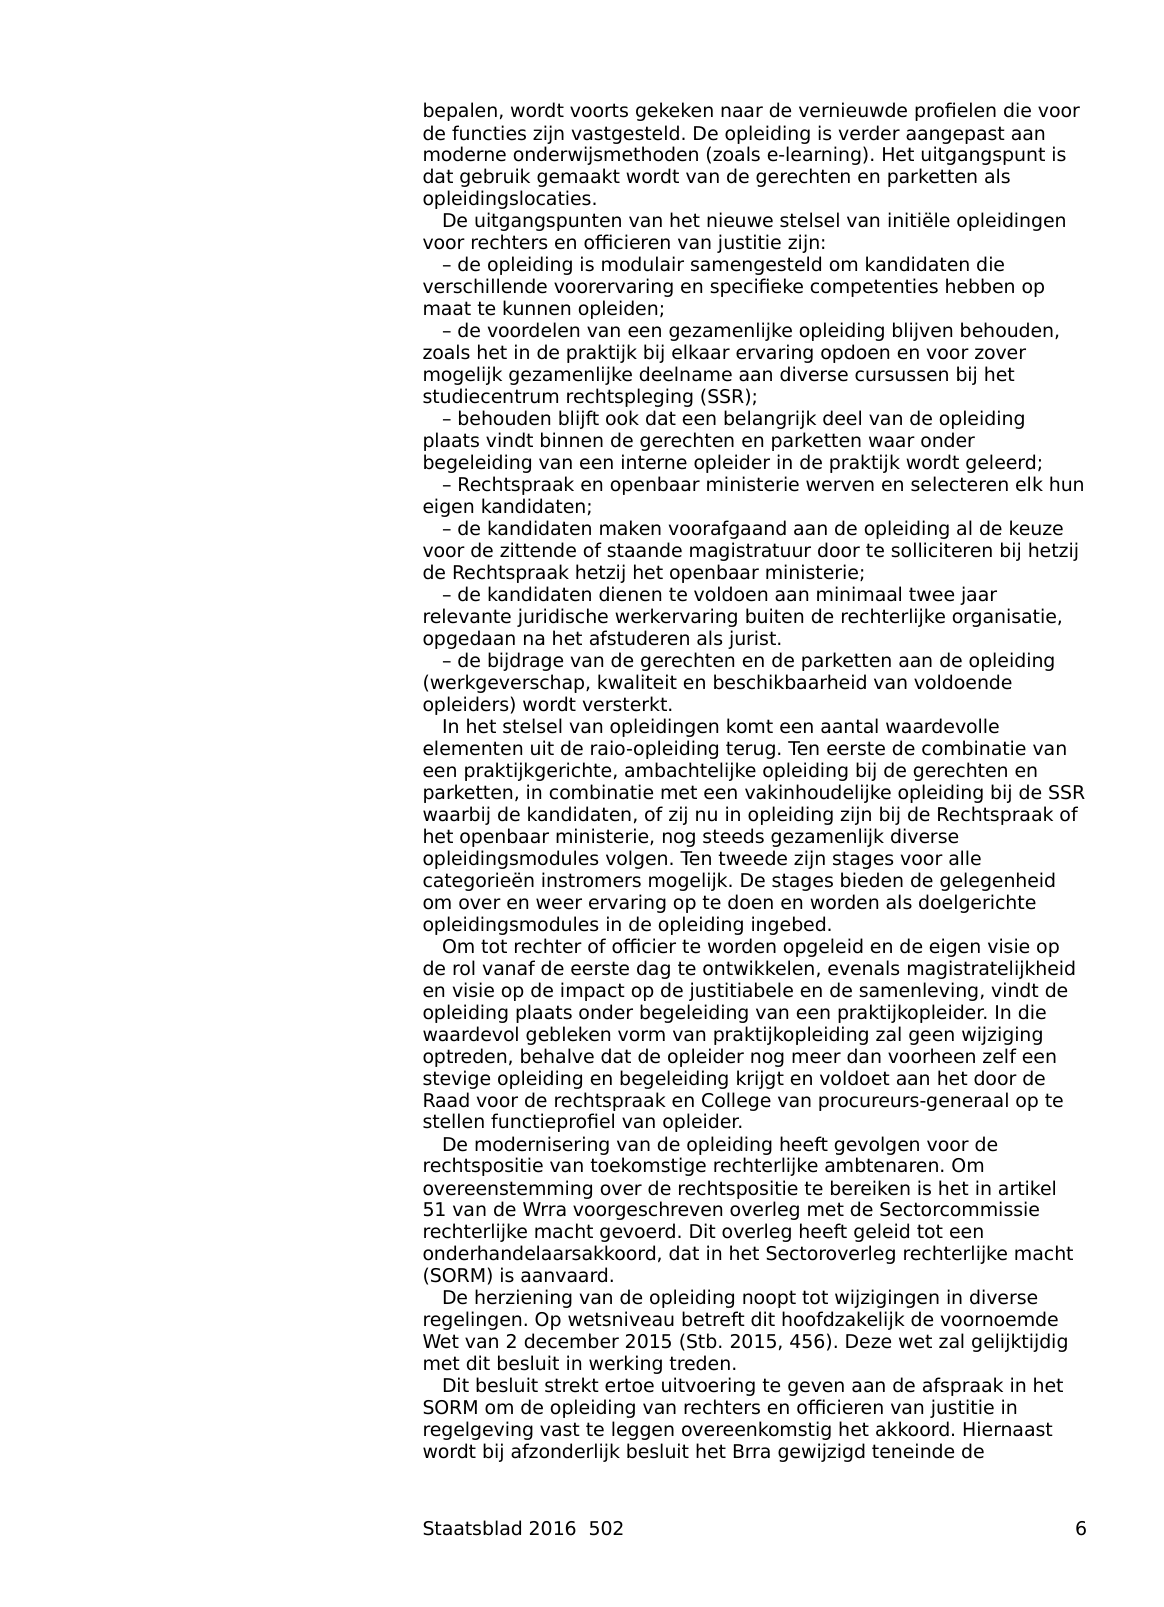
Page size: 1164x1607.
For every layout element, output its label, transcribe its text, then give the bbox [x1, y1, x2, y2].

text – Rechtspraak en openbaar ministerie werven en selecteren elk hun eigen kandidaten; [422, 474, 1087, 518]
text Om tot rechter of officier te worden opgeleid en de eigen visie op de rol vanaf de eerste dag te ontwikkelen, evenals magistratelijkheid en visie op de impact op de justitiabele en de samenleving, vindt de opleiding plaats onder begeleiding van een praktijkopleider. In die waardevol gebleken vorm van praktijkopleiding zal geen wijziging optreden, behalve dat de opleider nog meer dan voorheen zelf een stevige opleiding en begeleiding krijgt en voldoet aan het door de Raad voor de rechtspraak en College van procureurs-generaal op te stellen functieprofiel van opleider. [422, 936, 1087, 1133]
text – de voordelen van een gezamenlijke opleiding blijven behouden, zoals het in de praktijk bij elkaar ervaring opdoen en voor zover mogelijk gezamenlijke deelname aan diverse cursussen bij het studiecentrum rechtspleging (SSR); [422, 320, 1087, 408]
text – de kandidaten dienen te voldoen aan minimaal twee jaar relevante juridische werkervaring buiten de rechterlijke organisatie, opgedaan na het afstuderen als jurist. [422, 584, 1087, 650]
text De uitgangspunten van het nieuwe stelsel van initiële opleidingen voor rechters en officieren van justitie zijn: [422, 210, 1087, 254]
text Dit besluit strekt ertoe uitvoering te geven aan de afspraak in het SORM om de opleiding van rechters en officieren van justitie in regelgeving vast te leggen overeenkomstig het akkoord. Hiernaast wordt bij afzonderlijk besluit het Brra gewijzigd teneinde de [422, 1375, 1087, 1463]
text – de kandidaten maken voorafgaand aan de opleiding al de keuze voor de zittende of staande magistratuur door te solliciteren bij hetzij de Rechtspraak hetzij het openbaar ministerie; [422, 518, 1087, 584]
text De herziening van de opleiding noopt tot wijzigingen in diverse regelingen. Op wetsniveau betreft dit hoofdzakelijk de voornoemde Wet van 2 december 2015 (Stb. 2015, 456). Deze wet zal gelijktijdig met dit besluit in werking treden. [422, 1287, 1087, 1375]
text In het stelsel van opleidingen komt een aantal waardevolle elementen uit de raio-opleiding terug. Ten eerste de combinatie van een praktijkgerichte, ambachtelijke opleiding bij de gerechten en parketten, in combinatie met een vakinhoudelijke opleiding bij de SSR waarbij de kandidaten, of zij nu in opleiding zijn bij de Rechtspraak of het openbaar ministerie, nog steeds gezamenlijk diverse opleidingsmodules volgen. Ten tweede zijn stages voor alle categorieën instromers mogelijk. De stages bieden de gelegenheid om over en weer ervaring op te doen en worden als doelgerichte opleidingsmodules in de opleiding ingebed. [422, 716, 1087, 936]
text – behouden blijft ook dat een belangrijk deel van de opleiding plaats vindt binnen de gerechten en parketten waar onder begeleiding van een interne opleider in de praktijk wordt geleerd; [422, 408, 1087, 474]
text bepalen, wordt voorts gekeken naar de vernieuwde profielen die voor de functies zijn vastgesteld. De opleiding is verder aangepast aan moderne onderwijsmethoden (zoals e-learning). Het uitgangspunt is dat gebruik gemaakt wordt van de gerechten en parketten als opleidingslocaties. [422, 100, 1087, 210]
text – de opleiding is modulair samengesteld om kandidaten die verschillende voorervaring en specifieke competenties hebben op maat te kunnen opleiden; [422, 254, 1087, 320]
text – de bijdrage van de gerechten en de parketten aan de opleiding (werkgeverschap, kwaliteit en beschikbaarheid van voldoende opleiders) wordt versterkt. [422, 650, 1087, 716]
text De modernisering van de opleiding heeft gevolgen voor de rechtspositie van toekomstige rechterlijke ambtenaren. Om overeenstemming over de rechtspositie te bereiken is het in artikel 51 van de Wrra voorgeschreven overleg met de Sectorcommissie rechterlijke macht gevoerd. Dit overleg heeft geleid tot een onderhandelaarsakkoord, dat in het Sectoroverleg rechterlijke macht (SORM) is aanvaard. [422, 1133, 1087, 1287]
